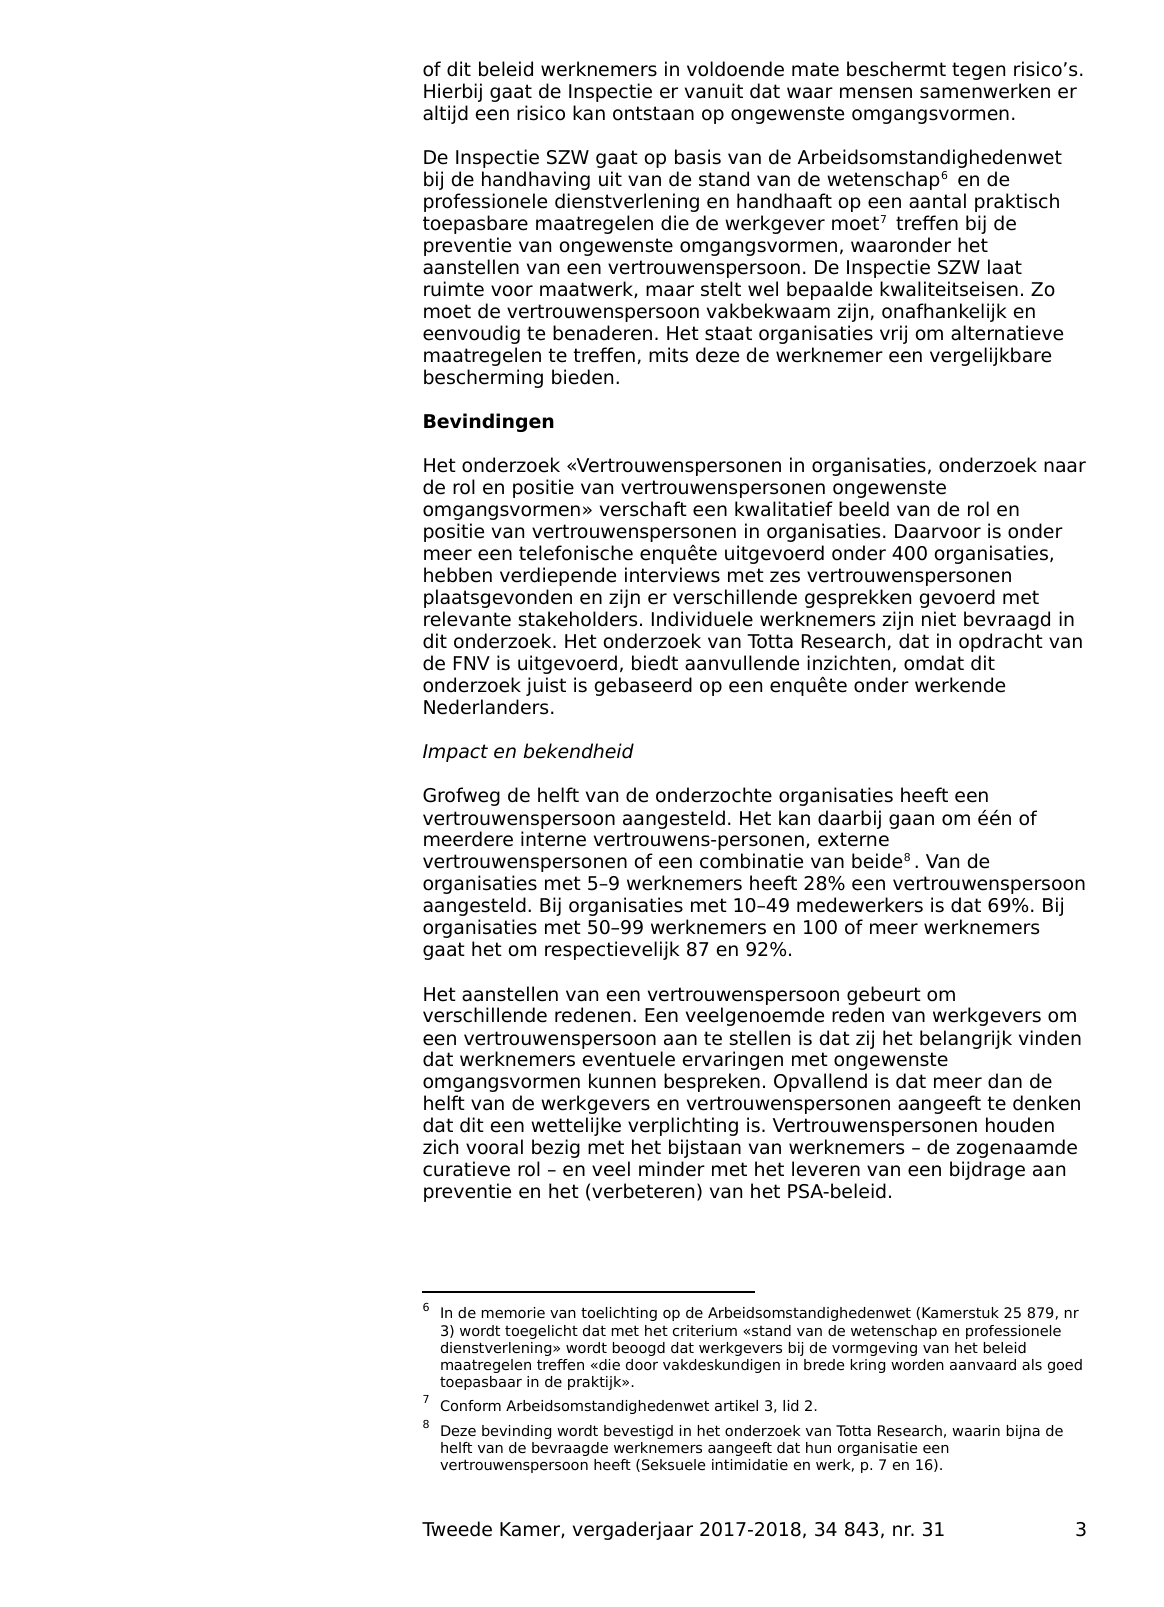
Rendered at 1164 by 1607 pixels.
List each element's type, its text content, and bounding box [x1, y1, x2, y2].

text of dit beleid werknemers in voldoende mate beschermt tegen risico’s. Hierbij gaat de Inspectie er vanuit dat waar mensen samenwerken er altijd een risico kan ontstaan op ongewenste omgangsvormen. [422, 59, 1087, 125]
text Grofweg de helft van de onderzochte organisaties heeft een vertrouwenspersoon aangesteld. Het kan daarbij gaan om één of meerdere interne vertrouwens-personen, externe vertrouwenspersonen of een combinatie van beide. Van de organisaties met 5–9 werknemers heeft 28% een vertrouwenspersoon aangesteld. Bij organisaties met 10–49 medewerkers is dat 69%. Bij organisaties met 50–99 werknemers en 100 of meer werknemers gaat het om respectievelijk 87 en 92%. [422, 785, 1087, 961]
text Conform Arbeidsomstandighedenwet artikel 3, lid 2. [422, 1393, 1087, 1416]
text In de memorie van toelichting op de Arbeidsomstandighedenwet (Kamerstuk 25 879, nr 3) wordt toegelicht dat met het criterium «stand van de wetenschap en professionele dienstverlening» wordt beoogd dat werkgevers bij de vormgeving van het beleid maatregelen treffen «die door vakdeskundigen in brede kring worden aanvaard als goed toepasbaar in de praktijk». [422, 1301, 1087, 1391]
text Het onderzoek «Vertrouwenspersonen in organisaties, onderzoek naar de rol en positie van vertrouwenspersonen ongewenste omgangsvormen» verschaft een kwalitatief beeld van de rol en positie van vertrouwenspersonen in organisaties. Daarvoor is onder meer een telefonische enquête uitgevoerd onder 400 organisaties, hebben verdiepende interviews met zes vertrouwenspersonen plaatsgevonden en zijn er verschillende gesprekken gevoerd met relevante stakeholders. Individuele werknemers zijn niet bevraagd in dit onderzoek. Het onderzoek van Totta Research, dat in opdracht van de FNV is uitgevoerd, biedt aanvullende inzichten, omdat dit onderzoek juist is gebaseerd op een enquête onder werkende Nederlanders. [422, 455, 1087, 719]
text Deze bevinding wordt bevestigd in het onderzoek van Totta Research, waarin bijna de helft van de bevraagde werknemers aangeeft dat hun organisatie een vertrouwenspersoon heeft (Seksuele intimidatie en werk, p. 7 en 16). [422, 1418, 1087, 1474]
subtitle Bevindingen [422, 411, 1087, 433]
subtitle Impact en bekendheid [422, 741, 1087, 763]
text De Inspectie SZW gaat op basis van de Arbeidsomstandighedenwet bij de handhaving uit van de stand van de wetenschap en de professionele dienstverlening en handhaaft op een aantal praktisch toepasbare maatregelen die de werkgever moet treffen bij de preventie van ongewenste omgangsvormen, waaronder het aanstellen van een vertrouwenspersoon. De Inspectie SZW laat ruimte voor maatwerk, maar stelt wel bepaalde kwaliteitseisen. Zo moet de vertrouwenspersoon vakbekwaam zijn, onafhankelijk en eenvoudig te benaderen. Het staat organisaties vrij om alternatieve maatregelen te treffen, mits deze de werknemer een vergelijkbare bescherming bieden. [422, 147, 1087, 389]
text Het aanstellen van een vertrouwenspersoon gebeurt om verschillende redenen. Een veelgenoemde reden van werkgevers om een vertrouwenspersoon aan te stellen is dat zij het belangrijk vinden dat werknemers eventuele ervaringen met ongewenste omgangsvormen kunnen bespreken. Opvallend is dat meer dan de helft van de werkgevers en vertrouwenspersonen aangeeft te denken dat dit een wettelijke verplichting is. Vertrouwenspersonen houden zich vooral bezig met het bijstaan van werknemers – de zogenaamde curatieve rol – en veel minder met het leveren van een bijdrage aan preventie en het (verbeteren) van het PSA-beleid. [422, 983, 1087, 1203]
